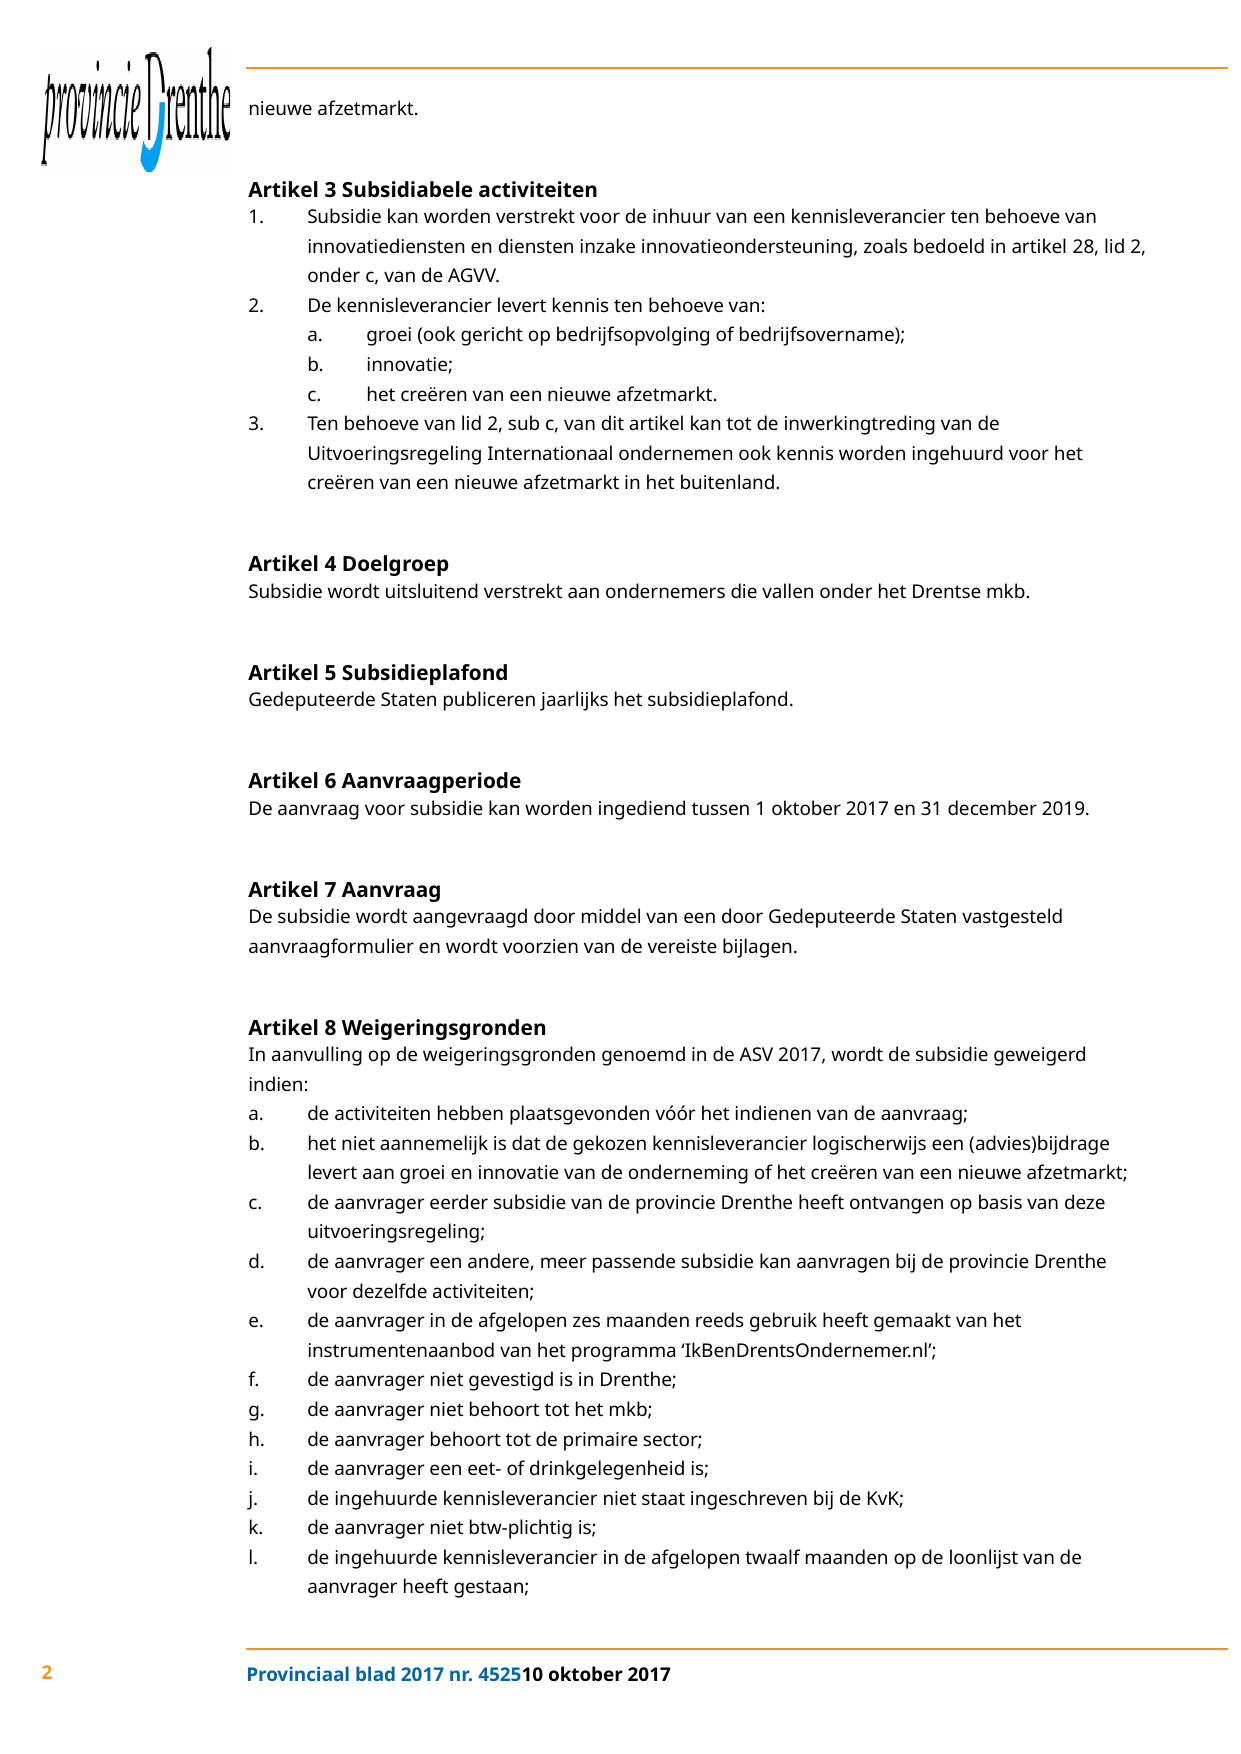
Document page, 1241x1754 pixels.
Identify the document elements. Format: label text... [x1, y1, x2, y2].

text Subsidie wordt uitsluitend verstrekt aan ondernemers die vallen onder het Drentse mkb. [248, 578, 1152, 604]
list de aanvrager een eet- of drinkgelegenheid is; [248, 1455, 1152, 1481]
list het niet aannemelijk is dat de gekozen kennisleverancier logischerwijs een (advies)bijdrage levert aan groei en innovatie van de onderneming of het creëren van een nieuwe afzetmarkt; [248, 1130, 1152, 1185]
text Artikel 8 Weigeringsgronden [248, 1013, 1152, 1041]
text Gedeputeerde Staten publiceren jaarlijks het subsidieplafond. [248, 686, 1152, 712]
list de ingehuurde kennisleverancier niet staat ingeschreven bij de KvK; [248, 1485, 1152, 1511]
list Subsidie kan worden verstrekt voor de inhuur van een kennisleverancier ten behoeve van innovatiediensten en diensten inzake innovatieondersteuning, zoals bedoeld in artikel 28, lid 2, onder c, van de AGVV. [248, 203, 1152, 288]
text Artikel 5 Subsidieplafond [248, 658, 1152, 686]
list de aanvrager niet gevestigd is in Drenthe; [248, 1367, 1152, 1392]
list innovatie; [307, 351, 1152, 377]
list Ten behoeve van lid 2, sub c, van dit artikel kan tot de inwerkingtreding van de Uitvoeringsregeling Internationaal ondernemen ook kennis worden ingehuurd voor het creëren van een nieuwe afzetmarkt in het buitenland. [248, 410, 1152, 495]
list de aanvrager eerder subsidie van de provincie Drenthe heeft ontvangen op basis van deze uitvoeringsregeling; [248, 1189, 1152, 1244]
list De kennisleverancier levert kennis ten behoeve van: [248, 292, 1152, 318]
list de aanvrager een andere, meer passende subsidie kan aanvragen bij de provincie Drenthe voor dezelfde activiteiten; [248, 1248, 1152, 1304]
text Artikel 4 Doelgroep [248, 549, 1152, 578]
text Artikel 7 Aanvraag [248, 875, 1152, 903]
text De subsidie wordt aangevraagd door middel van een door Gedeputeerde Staten vastgesteld aanvraagformulier en wordt voorzien van de vereiste bijlagen. [248, 903, 1152, 958]
text De aanvraag voor subsidie kan worden ingediend tussen 1 oktober 2017 en 31 december 2019. [248, 795, 1152, 821]
text Artikel 6 Aanvraagperiode [248, 766, 1152, 795]
list het creëren van een nieuwe afzetmarkt. [307, 381, 1152, 406]
list de aanvrager niet behoort tot het mkb; [248, 1396, 1152, 1422]
list groei (ook gericht op bedrijfsopvolging of bedrijfsovername); [307, 322, 1152, 347]
picture [41, 47, 231, 172]
list de aanvrager in de afgelopen zes maanden reeds gebruik heeft gemaakt van het instrumentenaanbod van het programma ‘IkBenDrentsOndernemer.nl’; [248, 1307, 1152, 1363]
list de aanvrager niet btw-plichtig is; [248, 1514, 1152, 1540]
list de activiteiten hebben plaatsgevonden vóór het indienen van de aanvraag; [248, 1100, 1152, 1126]
text Artikel 3 Subsidiabele activiteiten [248, 175, 1152, 203]
text In aanvulling op de weigeringsgronden genoemd in de ASV 2017, wordt de subsidie geweigerd indien: [248, 1041, 1152, 1097]
list de aanvrager behoort tot de primaire sector; [248, 1426, 1152, 1452]
text nieuwe afzetmarkt. [248, 95, 1152, 121]
list de ingehuurde kennisleverancier in de afgelopen twaalf maanden op de loonlijst van de aanvrager heeft gestaan; [248, 1544, 1152, 1599]
